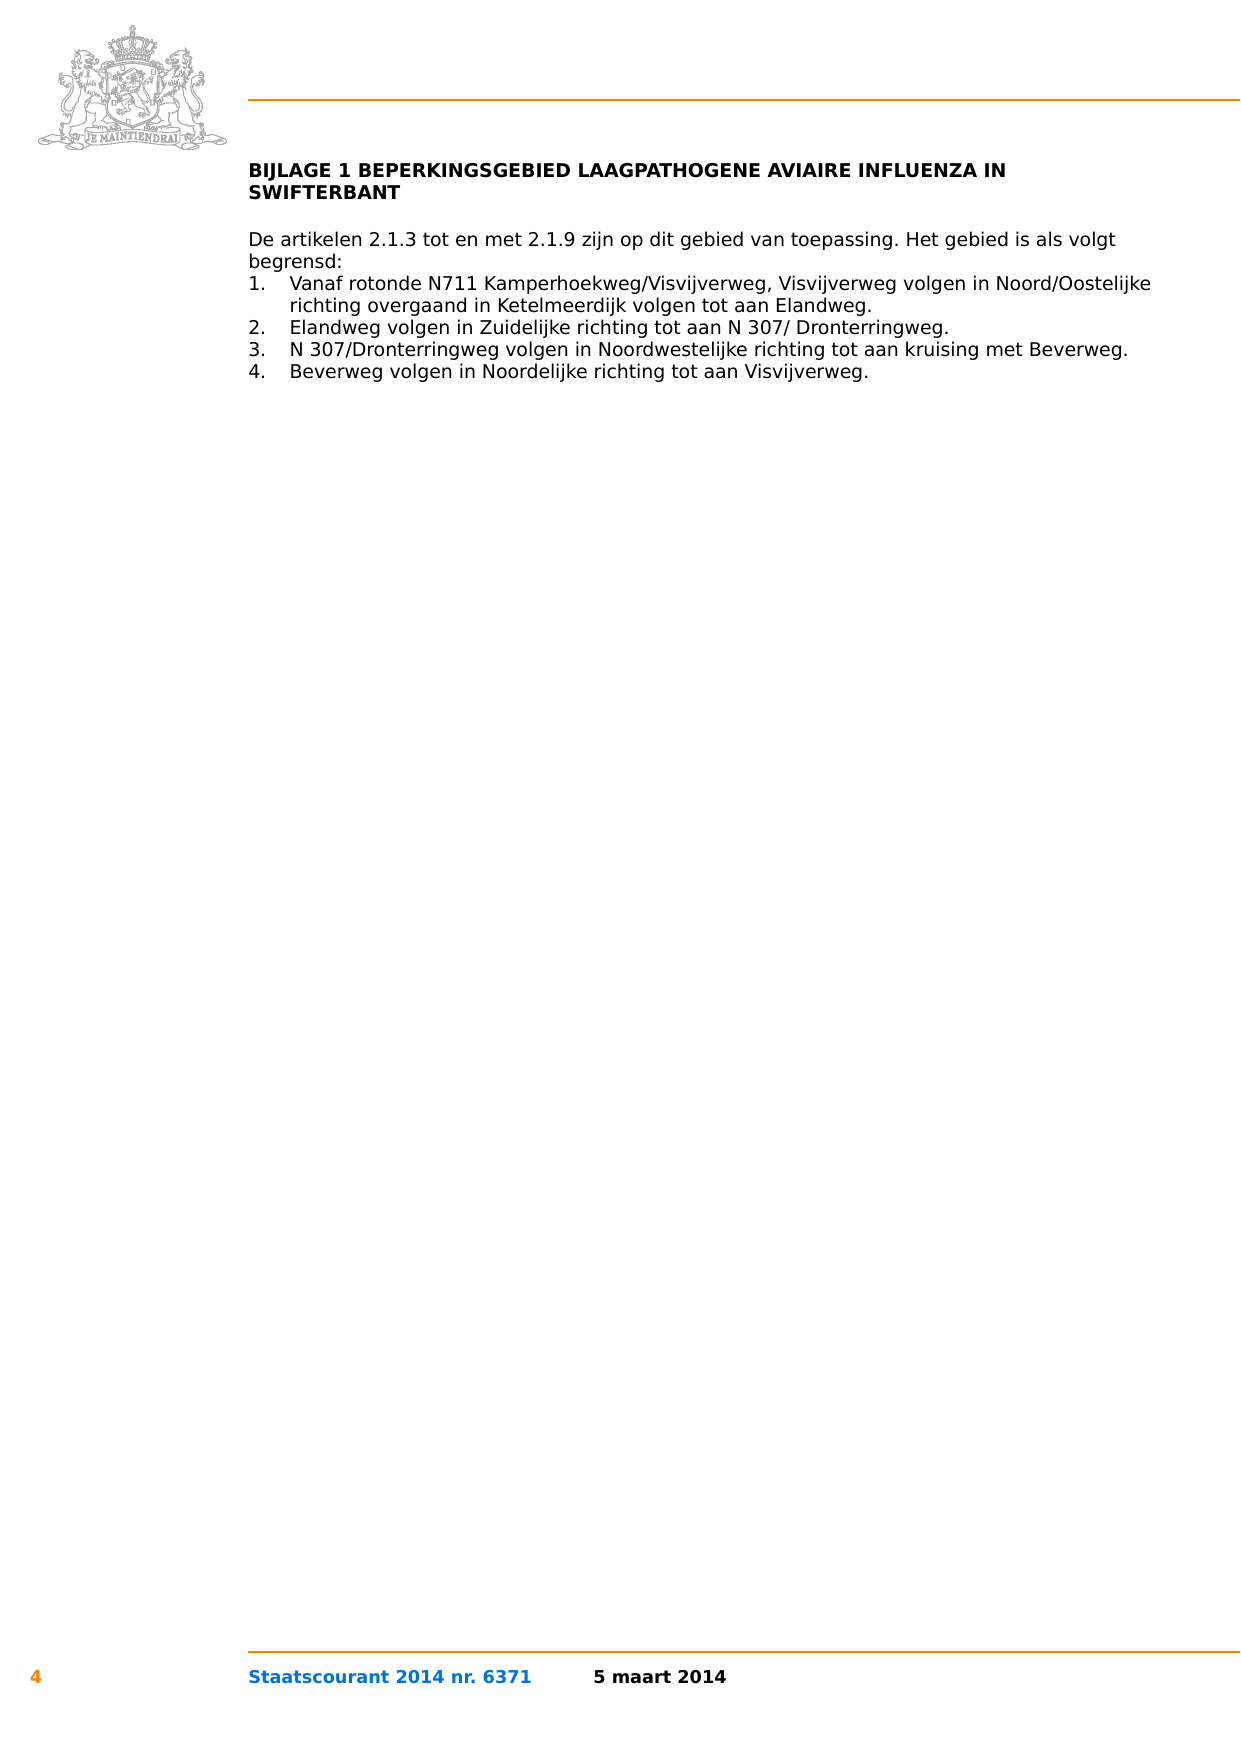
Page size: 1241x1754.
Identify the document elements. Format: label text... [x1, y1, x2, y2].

picture [38, 25, 227, 150]
text 4. Beverweg volgen in Noordelijke richting tot aan Visvijverweg. [248, 361, 1163, 383]
text 3. N 307/Dronterringweg volgen in Noordwestelijke richting tot aan kruising met Beverweg. [248, 339, 1163, 361]
text 1. Vanaf rotonde N711 Kamperhoekweg/Visvijverweg, Visvijverweg volgen in Noord/Oostelijke richting overgaand in Ketelmeerdijk volgen tot aan Elandweg. [248, 273, 1163, 317]
text De artikelen 2.1.3 tot en met 2.1.9 zijn op dit gebied van toepassing. Het gebied is als volgt begrensd: [248, 229, 1163, 273]
text 2. Elandweg volgen in Zuidelijke richting tot aan N 307/ Dronterringweg. [248, 317, 1163, 339]
subtitle BIJLAGE 1 BEPERKINGSGEBIED LAAGPATHOGENE AVIAIRE INFLUENZA IN SWIFTERBANT [248, 160, 1163, 204]
